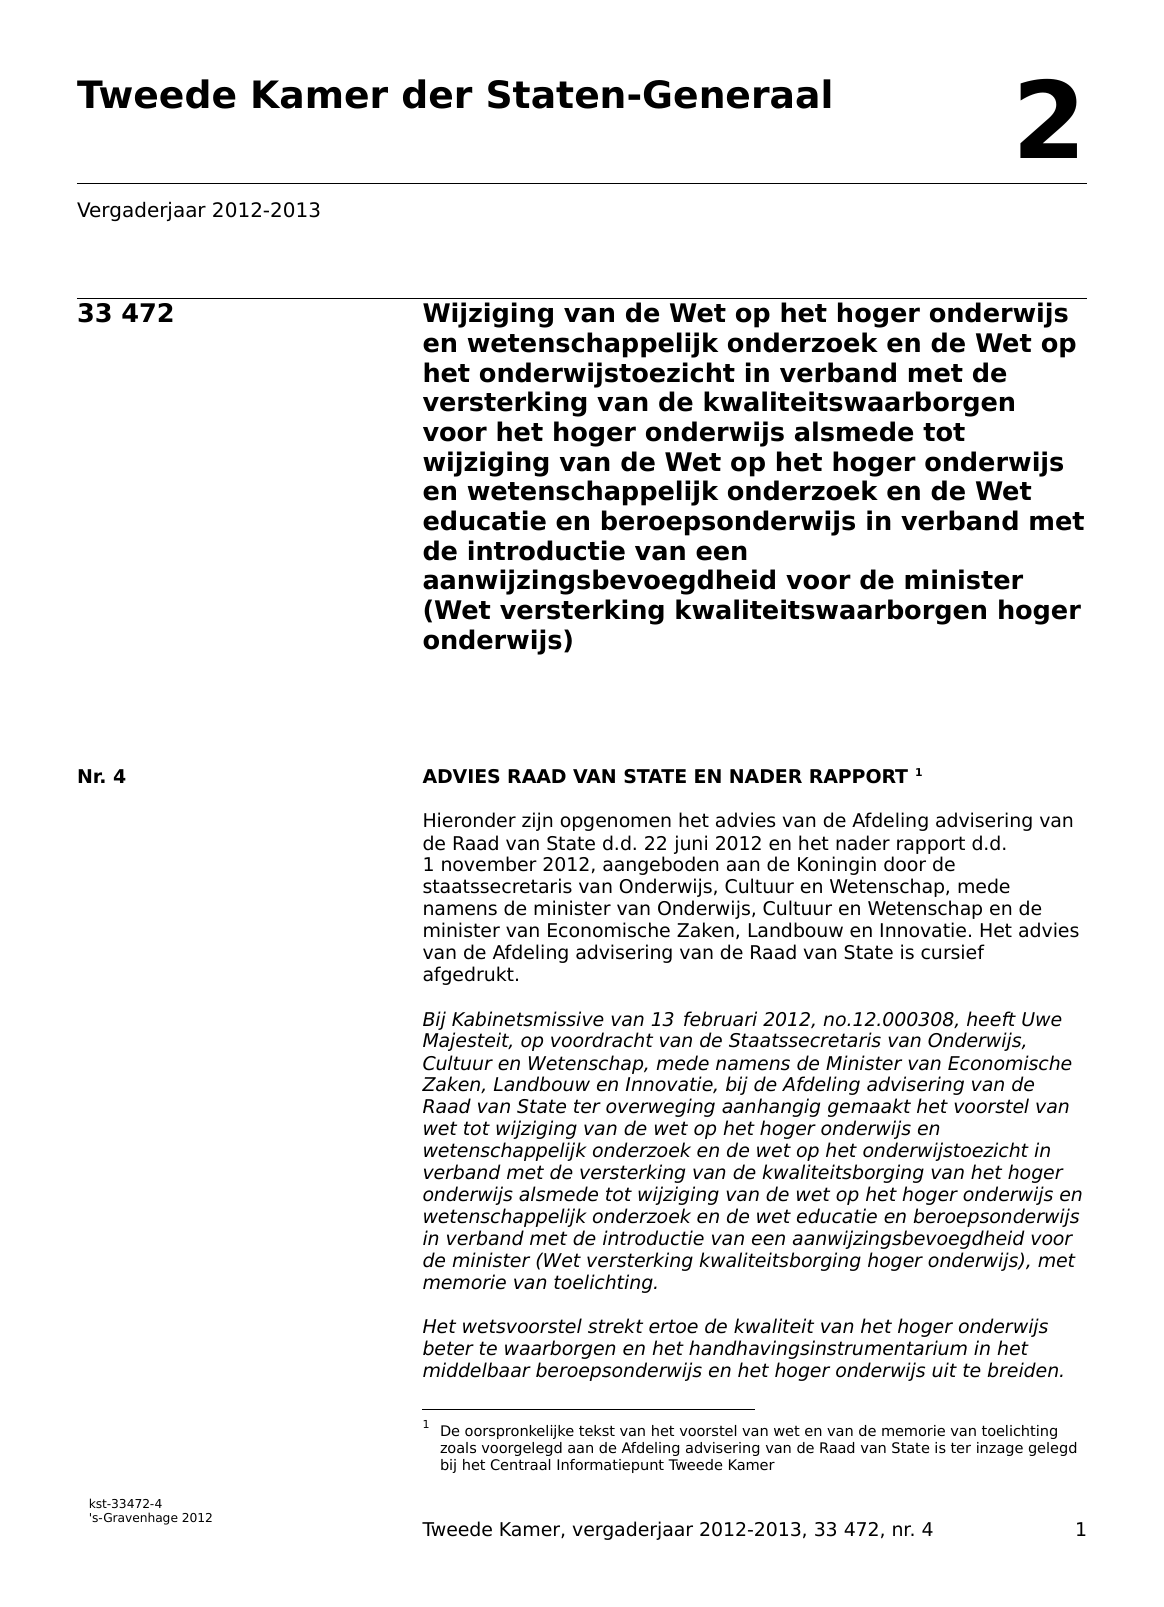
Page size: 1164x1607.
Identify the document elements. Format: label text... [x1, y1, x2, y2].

subtitle Nr. 4 ADVIES RAAD VAN STATE EN NADER RAPPORT [77, 766, 1087, 788]
text 's-Gravenhage 2012 [88, 1511, 323, 1525]
text De oorspronkelijke tekst van het voorstel van wet en van de memorie van toelichting zoals voorgelegd aan de Afdeling advisering van de Raad van State is ter inzage gelegd bij het Centraal Informatiepunt Tweede Kamer [422, 1418, 1087, 1474]
subtitle 33 472 Wijziging van de Wet op het hoger onderwijs en wetenschappelijk onderzoek en de Wet op het onderwijstoezicht in verband met de versterking van de kwaliteitswaarborgen voor het hoger onderwijs alsmede tot wijziging van de Wet op het hoger onderwijs en wetenschappelijk onderzoek en de Wet educatie en beroepsonderwijs in verband met de introductie van een aanwijzingsbevoegdheid voor de minister (Wet versterking kwaliteitswaarborgen hoger onderwijs) [77, 299, 1087, 655]
text Bij Kabinetsmissive van 13 februari 2012, no.12.000308, heeft Uwe Majesteit, op voordracht van de Staatssecretaris van Onderwijs, Cultuur en Wetenschap, mede namens de Minister van Economische Zaken, Landbouw en Innovatie, bij de Afdeling advisering van de Raad van State ter overweging aanhangig gemaakt het voorstel van wet tot wijziging van de wet op het hoger onderwijs en wetenschappelijk onderzoek en de wet op het onderwijstoezicht in verband met de versterking van de kwaliteitsborging van het hoger onderwijs alsmede tot wijziging van de wet op het hoger onderwijs en wetenschappelijk onderzoek en de wet educatie en beroepsonderwijs in verband met de introductie van een aanwijzingsbevoegdheid voor de minister (Wet versterking kwaliteitsborging hoger onderwijs), met memorie van toelichting. [422, 1008, 1087, 1294]
text Hieronder zijn opgenomen het advies van de Afdeling advisering van de Raad van State d.d. 22 juni 2012 en het nader rapport d.d. 1 november 2012, aangeboden aan de Koningin door de staatssecretaris van Onderwijs, Cultuur en Wetenschap, mede namens de minister van Onderwijs, Cultuur en Wetenschap en de minister van Economische Zaken, Landbouw en Innovatie. Het advies van de Afdeling advisering van de Raad van State is cursief afgedrukt. [422, 810, 1087, 986]
table_cell Vergaderjaar 2012-2013 [77, 184, 1087, 298]
text kst-33472-4 [88, 1497, 323, 1511]
table_header 2 [886, 59, 1087, 183]
table_header Tweede Kamer der Staten-Generaal [77, 59, 886, 183]
text Het wetsvoorstel strekt ertoe de kwaliteit van het hoger onderwijs beter te waarborgen en het handhavingsinstrumentarium in het middelbaar beroepsonderwijs en het hoger onderwijs uit te breiden. [422, 1316, 1087, 1382]
